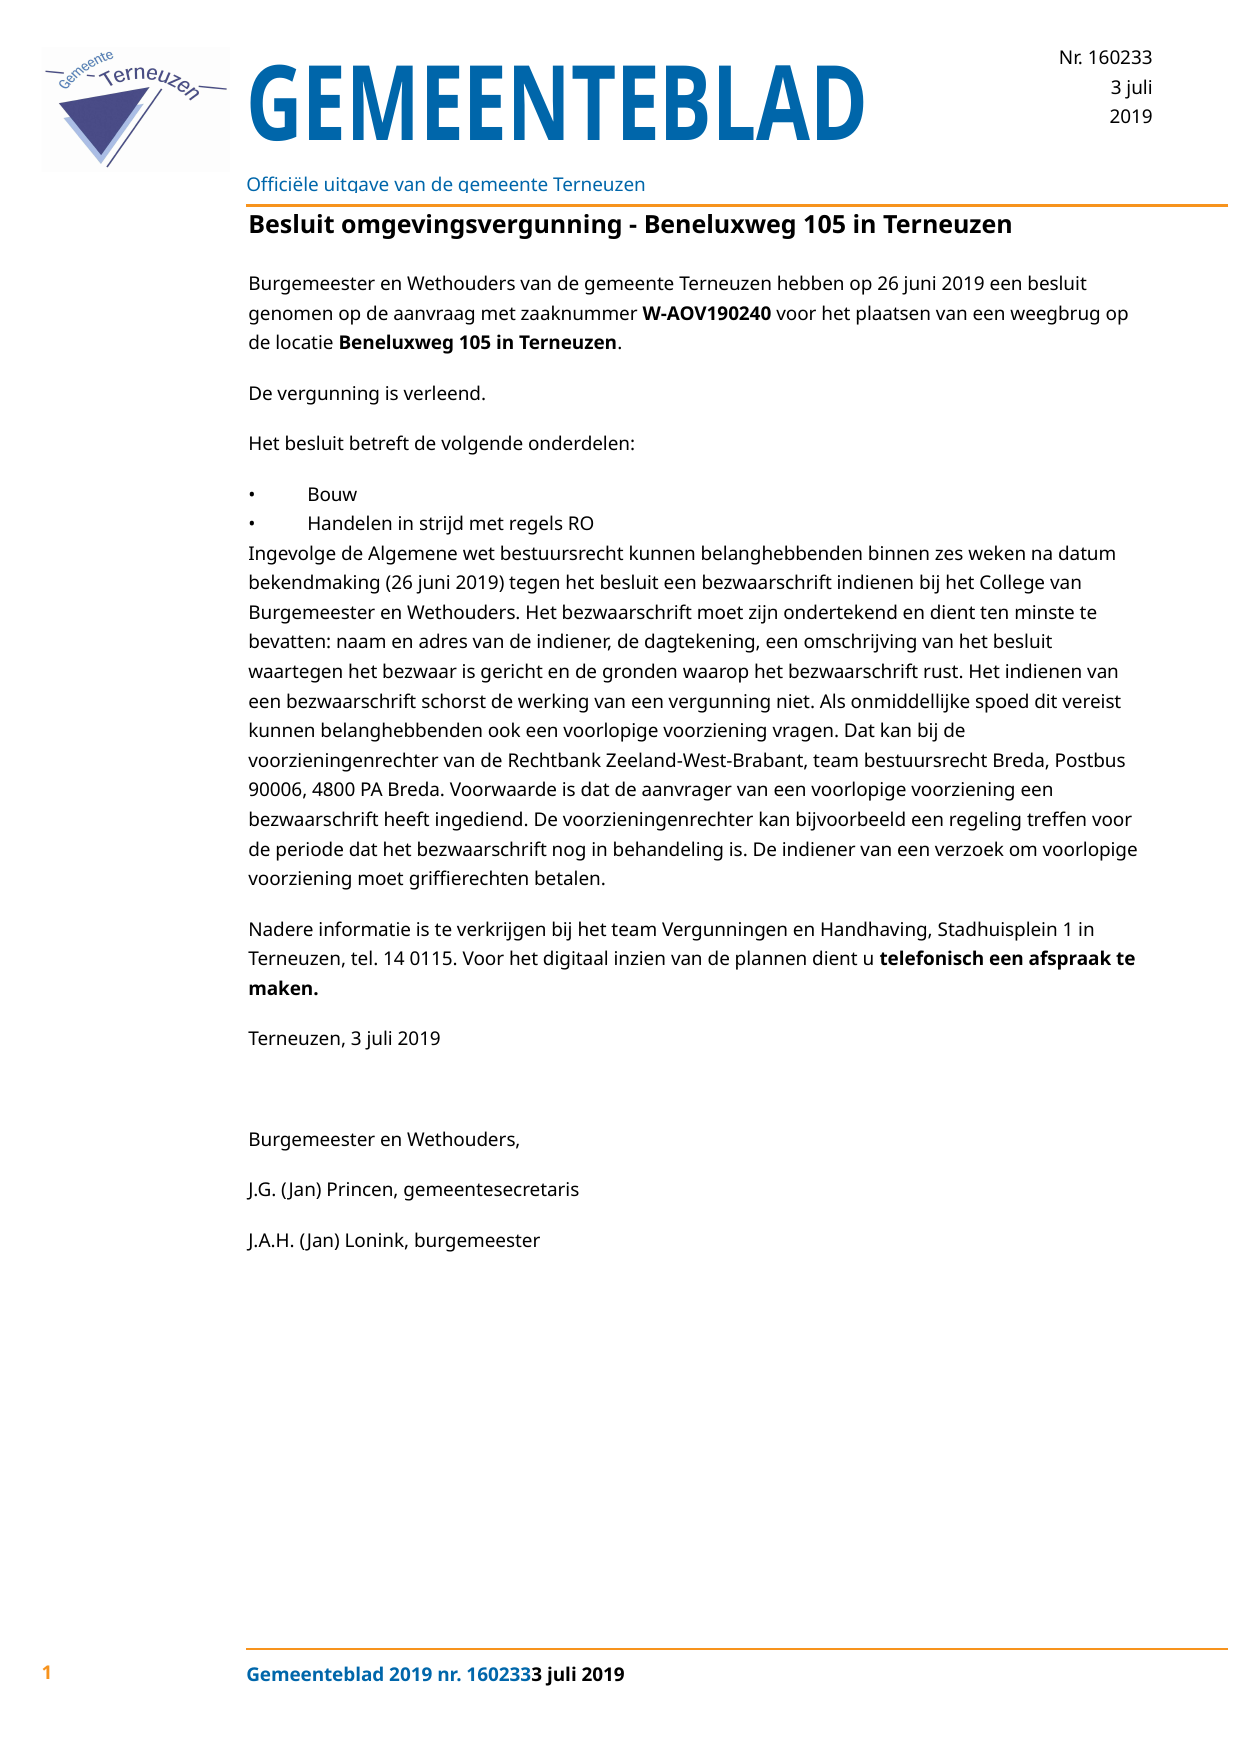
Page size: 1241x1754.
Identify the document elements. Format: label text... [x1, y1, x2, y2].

list Handelen in strijd met regels RO [248, 510, 1152, 536]
list Bouw [248, 481, 1152, 506]
text J.A.H. (Jan) Lonink, burgemeester [248, 1227, 1152, 1253]
text Burgemeester en Wethouders van de gemeente Terneuzen hebben op 26 juni 2019 een besluit genomen op de aanvraag met zaaknummer W-AOV190240 voor het plaatsen van een weegbrug op de locatie Beneluxweg 105 in Terneuzen. [248, 270, 1152, 355]
text Terneuzen, 3 juli 2019 [248, 1025, 1152, 1051]
text Besluit omgevingsvergunning - Beneluxweg 105 in Terneuzen [248, 207, 1152, 241]
text J.G. (Jan) Princen, gemeentesecretaris [248, 1177, 1152, 1202]
text Ingevolge de Algemene wet bestuursrecht kunnen belanghebbenden binnen zes weken na datum bekendmaking (26 juni 2019) tegen het besluit een bezwaarschrift indienen bij het College van Burgemeester en Wethouders. Het bezwaarschrift moet zijn ondertekend en dient ten minste te bevatten: naam en adres van de indiener, de dagtekening, een omschrijving van het besluit waartegen het bezwaar is gericht en de gronden waarop het bezwaarschrift rust. Het indienen van een bezwaarschrift schorst de werking van een vergunning niet. Als onmiddellijke spoed dit vereist kunnen belanghebbenden ook een voorlopige voorziening vragen. Dat kan bij de voorzieningenrechter van de Rechtbank Zeeland-West-Brabant, team bestuursrecht Breda, Postbus 90006, 4800 PA Breda. Voorwaarde is dat de aanvrager van een voorlopige voorziening een bezwaarschrift heeft ingediend. De voorzieningenrechter kan bijvoorbeeld een regeling treffen voor de periode dat het bezwaarschrift nog in behandeling is. De indiener van een verzoek om voorlopige voorziening moet griffierechten betalen. [248, 540, 1152, 891]
text Het besluit betreft de volgende onderdelen: [248, 430, 1152, 456]
text Burgemeester en Wethouders, [248, 1126, 1152, 1152]
text Nadere informatie is te verkrijgen bij het team Vergunningen en Handhaving, Stadhuisplein 1 in Terneuzen, tel. 14 0115. Voor het digitaal inzien van de plannen dient u telefonisch een afspraak te maken. [248, 916, 1152, 1001]
text De vergunning is verleend. [248, 380, 1152, 406]
picture [41, 47, 231, 172]
